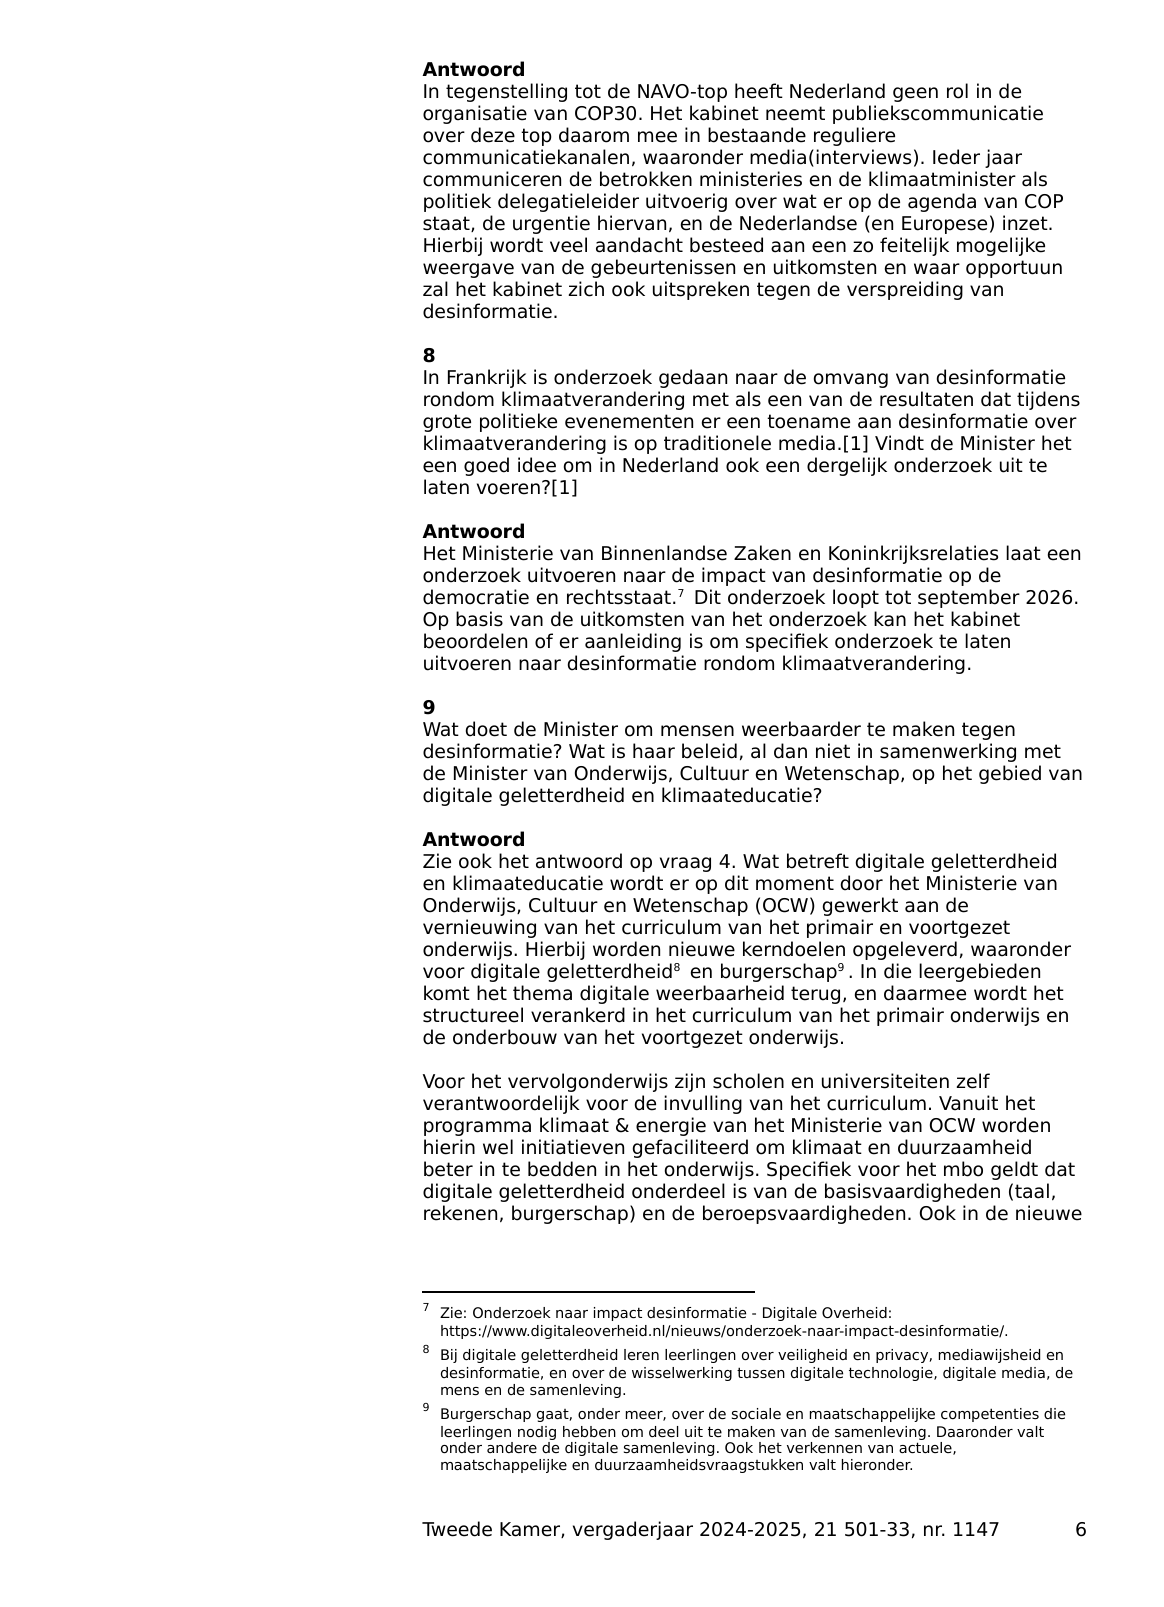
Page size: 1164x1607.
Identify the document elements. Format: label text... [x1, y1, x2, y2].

text Wat doet de Minister om mensen weerbaarder te maken tegen desinformatie? Wat is haar beleid, al dan niet in samenwerking met de Minister van Onderwijs, Cultuur en Wetenschap, op het gebied van digitale geletterdheid en klimaateducatie? [422, 719, 1087, 807]
text In tegenstelling tot de NAVO-top heeft Nederland geen rol in de organisatie van COP30. Het kabinet neemt publiekscommunicatie over deze top daarom mee in bestaande reguliere communicatiekanalen, waaronder media(interviews). Ieder jaar communiceren de betrokken ministeries en de klimaatminister als politiek delegatieleider uitvoerig over wat er op de agenda van COP staat, de urgentie hiervan, en de Nederlandse (en Europese) inzet. Hierbij wordt veel aandacht besteed aan een zo feitelijk mogelijke weergave van de gebeurtenissen en uitkomsten en waar opportuun zal het kabinet zich ook uitspreken tegen de verspreiding van desinformatie. [422, 81, 1087, 323]
text Het Ministerie van Binnenlandse Zaken en Koninkrijksrelaties laat een onderzoek uitvoeren naar de impact van desinformatie op de democratie en rechtsstaat. Dit onderzoek loopt tot september 2026. Op basis van de uitkomsten van het onderzoek kan het kabinet beoordelen of er aanleiding is om specifiek onderzoek te laten uitvoeren naar desinformatie rondom klimaatverandering. [422, 543, 1087, 675]
text Zie: Onderzoek naar impact desinformatie - Digitale Overheid: https://www.digitaleoverheid.nl/nieuws/onderzoek-naar-impact-desinformatie/. [422, 1301, 1087, 1340]
text Antwoord [422, 521, 1087, 543]
text Burgerschap gaat, onder meer, over de sociale en maatschappelijke competenties die leerlingen nodig hebben om deel uit te maken van de samenleving. Daaronder valt onder andere de digitale samenleving. Ook het verkennen van actuele, maatschappelijke en duurzaamheidsvraagstukken valt hieronder. [422, 1402, 1087, 1474]
text 9 [422, 697, 1087, 719]
text Voor het vervolgonderwijs zijn scholen en universiteiten zelf verantwoordelijk voor de invulling van het curriculum. Vanuit het programma klimaat & energie van het Ministerie van OCW worden hierin wel initiatieven gefaciliteerd om klimaat en duurzaamheid beter in te bedden in het onderwijs. Specifiek voor het mbo geldt dat digitale geletterdheid onderdeel is van de basisvaardigheden (taal, rekenen, burgerschap) en de beroepsvaardigheden. Ook in de nieuwe [422, 1071, 1087, 1225]
text Antwoord [422, 59, 1087, 81]
text In Frankrijk is onderzoek gedaan naar de omvang van desinformatie rondom klimaatverandering met als een van de resultaten dat tijdens grote politieke evenementen er een toename aan desinformatie over klimaatverandering is op traditionele media.[1] Vindt de Minister het een goed idee om in Nederland ook een dergelijk onderzoek uit te laten voeren?[1] [422, 367, 1087, 499]
text Bij digitale geletterdheid leren leerlingen over veiligheid en privacy, mediawijsheid en desinformatie, en over de wisselwerking tussen digitale technologie, digitale media, de mens en de samenleving. [422, 1343, 1087, 1399]
text Antwoord [422, 829, 1087, 851]
text 8 [422, 345, 1087, 367]
text Zie ook het antwoord op vraag 4. Wat betreft digitale geletterdheid en klimaateducatie wordt er op dit moment door het Ministerie van Onderwijs, Cultuur en Wetenschap (OCW) gewerkt aan de vernieuwing van het curriculum van het primair en voortgezet onderwijs. Hierbij worden nieuwe kerndoelen opgeleverd, waaronder voor digitale geletterdheid en burgerschap. In die leergebieden komt het thema digitale weerbaarheid terug, en daarmee wordt het structureel verankerd in het curriculum van het primair onderwijs en de onderbouw van het voortgezet onderwijs. [422, 851, 1087, 1049]
